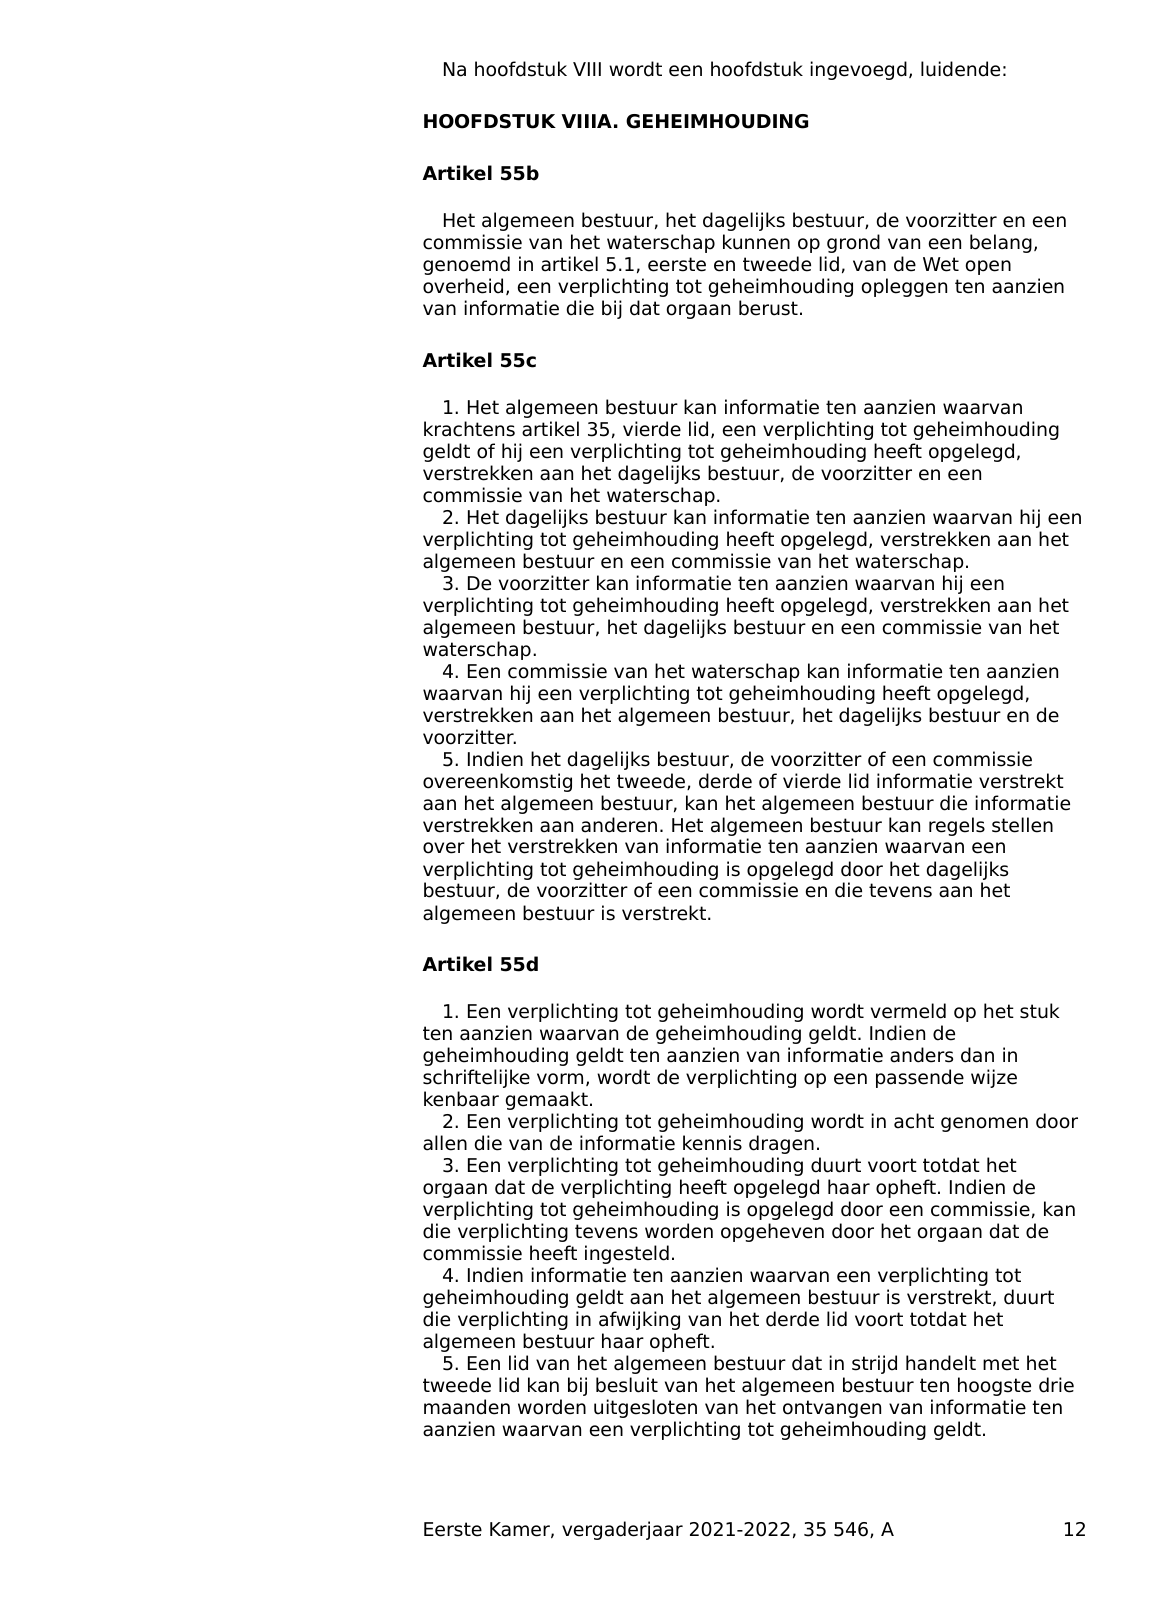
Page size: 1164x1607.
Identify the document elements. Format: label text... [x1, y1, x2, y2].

text Het algemeen bestuur, het dagelijks bestuur, de voorzitter en een commissie van het waterschap kunnen op grond van een belang, genoemd in artikel 5.1, eerste en tweede lid, van de Wet open overheid, een verplichting tot geheimhouding opleggen ten aanzien van informatie die bij dat orgaan berust. [422, 210, 1087, 320]
text 5. Indien het dagelijks bestuur, de voorzitter of een commissie overeenkomstig het tweede, derde of vierde lid informatie verstrekt aan het algemeen bestuur, kan het algemeen bestuur die informatie verstrekken aan anderen. Het algemeen bestuur kan regels stellen over het verstrekken van informatie ten aanzien waarvan een verplichting tot geheimhouding is opgelegd door het dagelijks bestuur, de voorzitter of een commissie en die tevens aan het algemeen bestuur is verstrekt. [422, 748, 1087, 924]
text 1. Een verplichting tot geheimhouding wordt vermeld op het stuk ten aanzien waarvan de geheimhouding geldt. Indien de geheimhouding geldt ten aanzien van informatie anders dan in schriftelijke vorm, wordt de verplichting op een passende wijze kenbaar gemaakt. [422, 1001, 1087, 1111]
subtitle Artikel 55d [422, 954, 1087, 976]
text 3. De voorzitter kan informatie ten aanzien waarvan hij een verplichting tot geheimhouding heeft opgelegd, verstrekken aan het algemeen bestuur, het dagelijks bestuur en een commissie van het waterschap. [422, 573, 1087, 661]
text 5. Een lid van het algemeen bestuur dat in strijd handelt met het tweede lid kan bij besluit van het algemeen bestuur ten hoogste drie maanden worden uitgesloten van het ontvangen van informatie ten aanzien waarvan een verplichting tot geheimhouding geldt. [422, 1353, 1087, 1441]
text 4. Indien informatie ten aanzien waarvan een verplichting tot geheimhouding geldt aan het algemeen bestuur is verstrekt, duurt die verplichting in afwijking van het derde lid voort totdat het algemeen bestuur haar opheft. [422, 1265, 1087, 1353]
subtitle HOOFDSTUK VIIIA. GEHEIMHOUDING [422, 111, 1087, 133]
text 4. Een commissie van het waterschap kan informatie ten aanzien waarvan hij een verplichting tot geheimhouding heeft opgelegd, verstrekken aan het algemeen bestuur, het dagelijks bestuur en de voorzitter. [422, 661, 1087, 748]
subtitle Artikel 55b [422, 163, 1087, 185]
text 2. Een verplichting tot geheimhouding wordt in acht genomen door allen die van de informatie kennis dragen. [422, 1111, 1087, 1155]
text 1. Het algemeen bestuur kan informatie ten aanzien waarvan krachtens artikel 35, vierde lid, een verplichting tot geheimhouding geldt of hij een verplichting tot geheimhouding heeft opgelegd, verstrekken aan het dagelijks bestuur, de voorzitter en een commissie van het waterschap. [422, 397, 1087, 507]
subtitle Artikel 55c [422, 350, 1087, 372]
text 2. Het dagelijks bestuur kan informatie ten aanzien waarvan hij een verplichting tot geheimhouding heeft opgelegd, verstrekken aan het algemeen bestuur en een commissie van het waterschap. [422, 507, 1087, 573]
text Na hoofdstuk VIII wordt een hoofdstuk ingevoegd, luidende: [422, 59, 1087, 81]
text 3. Een verplichting tot geheimhouding duurt voort totdat het orgaan dat de verplichting heeft opgelegd haar opheft. Indien de verplichting tot geheimhouding is opgelegd door een commissie, kan die verplichting tevens worden opgeheven door het orgaan dat de commissie heeft ingesteld. [422, 1155, 1087, 1265]
